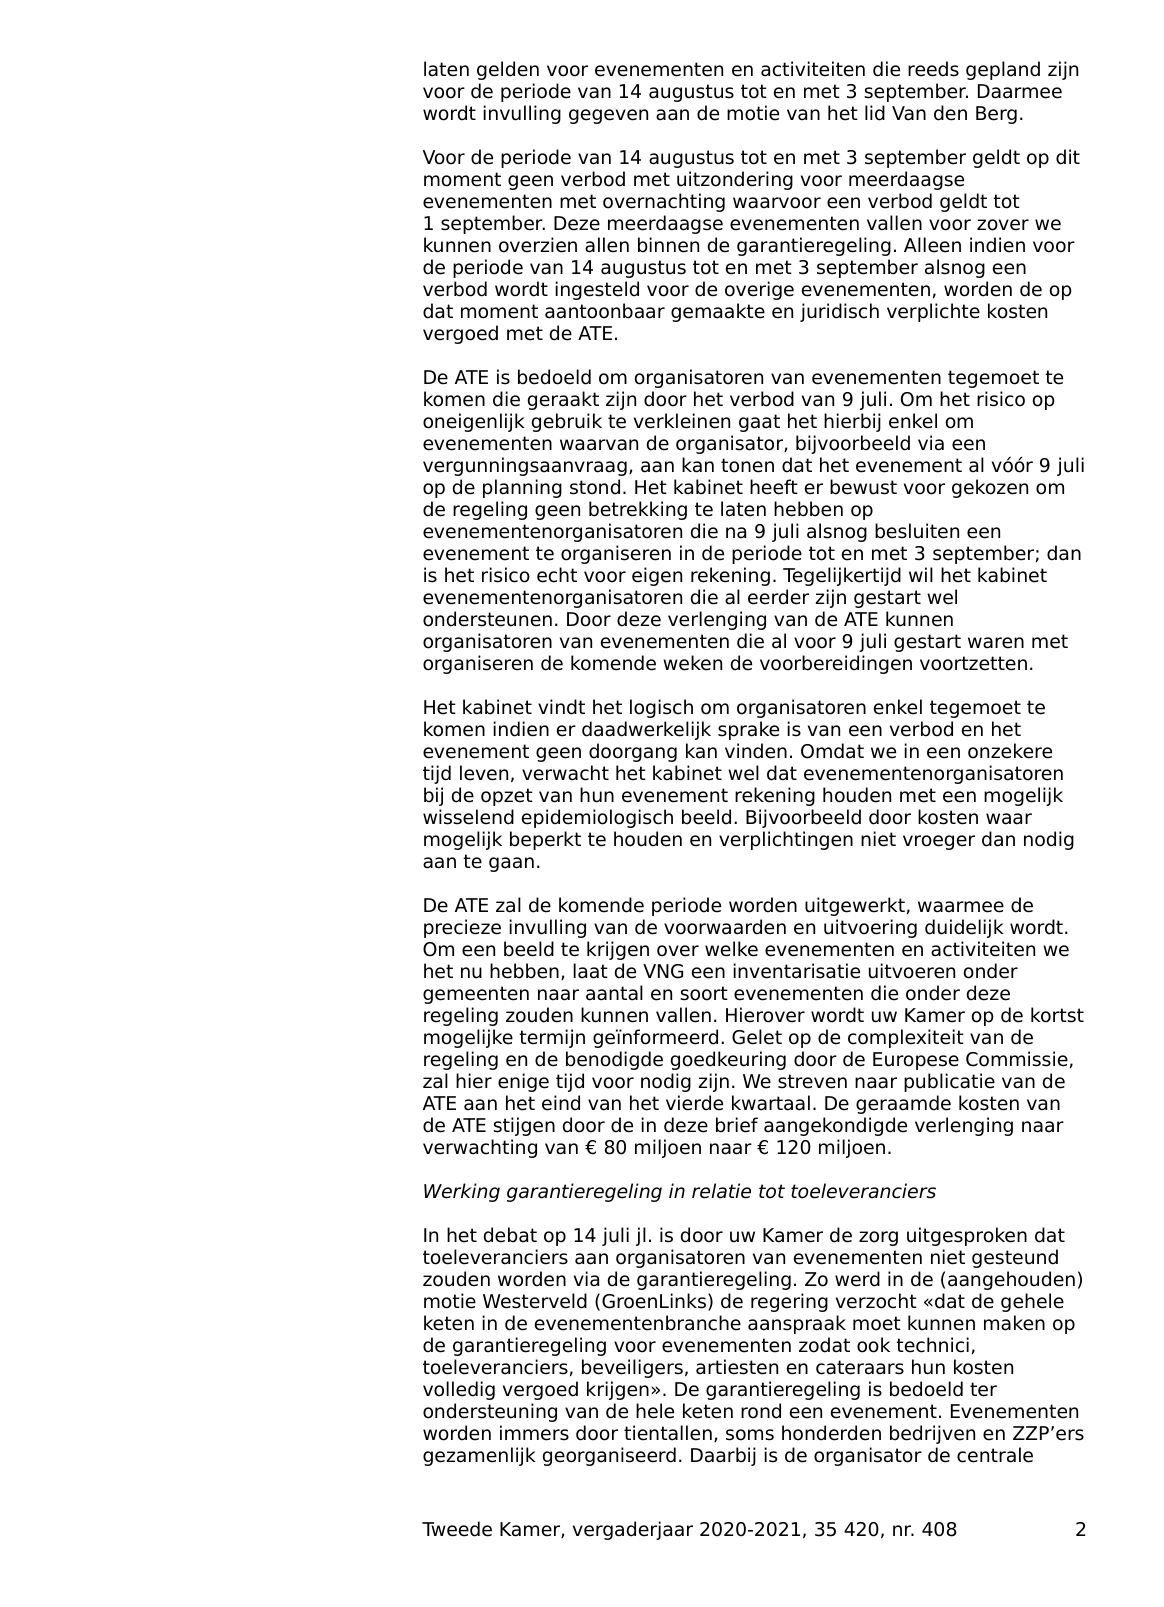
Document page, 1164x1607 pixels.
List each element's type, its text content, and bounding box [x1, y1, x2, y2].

text In het debat op 14 juli jl. is door uw Kamer de zorg uitgesproken dat toeleveranciers aan organisatoren van evenementen niet gesteund zouden worden via de garantieregeling. Zo werd in de (aangehouden) motie Westerveld (GroenLinks) de regering verzocht «dat de gehele keten in de evenementenbranche aanspraak moet kunnen maken op de garantieregeling voor evenementen zodat ook technici, toeleveranciers, beveiligers, artiesten en cateraars hun kosten volledig vergoed krijgen». De garantieregeling is bedoeld ter ondersteuning van de hele keten rond een evenement. Evenementen worden immers door tientallen, soms honderden bedrijven en ZZP’ers gezamenlijk georganiseerd. Daarbij is de organisator de centrale [422, 1225, 1087, 1467]
text laten gelden voor evenementen en activiteiten die reeds gepland zijn voor de periode van 14 augustus tot en met 3 september. Daarmee wordt invulling gegeven aan de motie van het lid Van den Berg. [422, 59, 1087, 125]
text Voor de periode van 14 augustus tot en met 3 september geldt op dit moment geen verbod met uitzondering voor meerdaagse evenementen met overnachting waarvoor een verbod geldt tot 1 september. Deze meerdaagse evenementen vallen voor zover we kunnen overzien allen binnen de garantieregeling. Alleen indien voor de periode van 14 augustus tot en met 3 september alsnog een verbod wordt ingesteld voor de overige evenementen, worden de op dat moment aantoonbaar gemaakte en juridisch verplichte kosten vergoed met de ATE. [422, 147, 1087, 345]
text De ATE zal de komende periode worden uitgewerkt, waarmee de precieze invulling van de voorwaarden en uitvoering duidelijk wordt. Om een beeld te krijgen over welke evenementen en activiteiten we het nu hebben, laat de VNG een inventarisatie uitvoeren onder gemeenten naar aantal en soort evenementen die onder deze regeling zouden kunnen vallen. Hierover wordt uw Kamer op de kortst mogelijke termijn geïnformeerd. Gelet op de complexiteit van de regeling en de benodigde goedkeuring door de Europese Commissie, zal hier enige tijd voor nodig zijn. We streven naar publicatie van de ATE aan het eind van het vierde kwartaal. De geraamde kosten van de ATE stijgen door de in deze brief aangekondigde verlenging naar verwachting van € 80 miljoen naar € 120 miljoen. [422, 895, 1087, 1159]
subtitle Werking garantieregeling in relatie tot toeleveranciers [422, 1181, 1087, 1203]
text De ATE is bedoeld om organisatoren van evenementen tegemoet te komen die geraakt zijn door het verbod van 9 juli. Om het risico op oneigenlijk gebruik te verkleinen gaat het hierbij enkel om evenementen waarvan de organisator, bijvoorbeeld via een vergunningsaanvraag, aan kan tonen dat het evenement al vóór 9 juli op de planning stond. Het kabinet heeft er bewust voor gekozen om de regeling geen betrekking te laten hebben op evenementenorganisatoren die na 9 juli alsnog besluiten een evenement te organiseren in de periode tot en met 3 september; dan is het risico echt voor eigen rekening. Tegelijkertijd wil het kabinet evenementenorganisatoren die al eerder zijn gestart wel ondersteunen. Door deze verlenging van de ATE kunnen organisatoren van evenementen die al voor 9 juli gestart waren met organiseren de komende weken de voorbereidingen voortzetten. [422, 367, 1087, 675]
text Het kabinet vindt het logisch om organisatoren enkel tegemoet te komen indien er daadwerkelijk sprake is van een verbod en het evenement geen doorgang kan vinden. Omdat we in een onzekere tijd leven, verwacht het kabinet wel dat evenementenorganisatoren bij de opzet van hun evenement rekening houden met een mogelijk wisselend epidemiologisch beeld. Bijvoorbeeld door kosten waar mogelijk beperkt te houden en verplichtingen niet vroeger dan nodig aan te gaan. [422, 697, 1087, 873]
